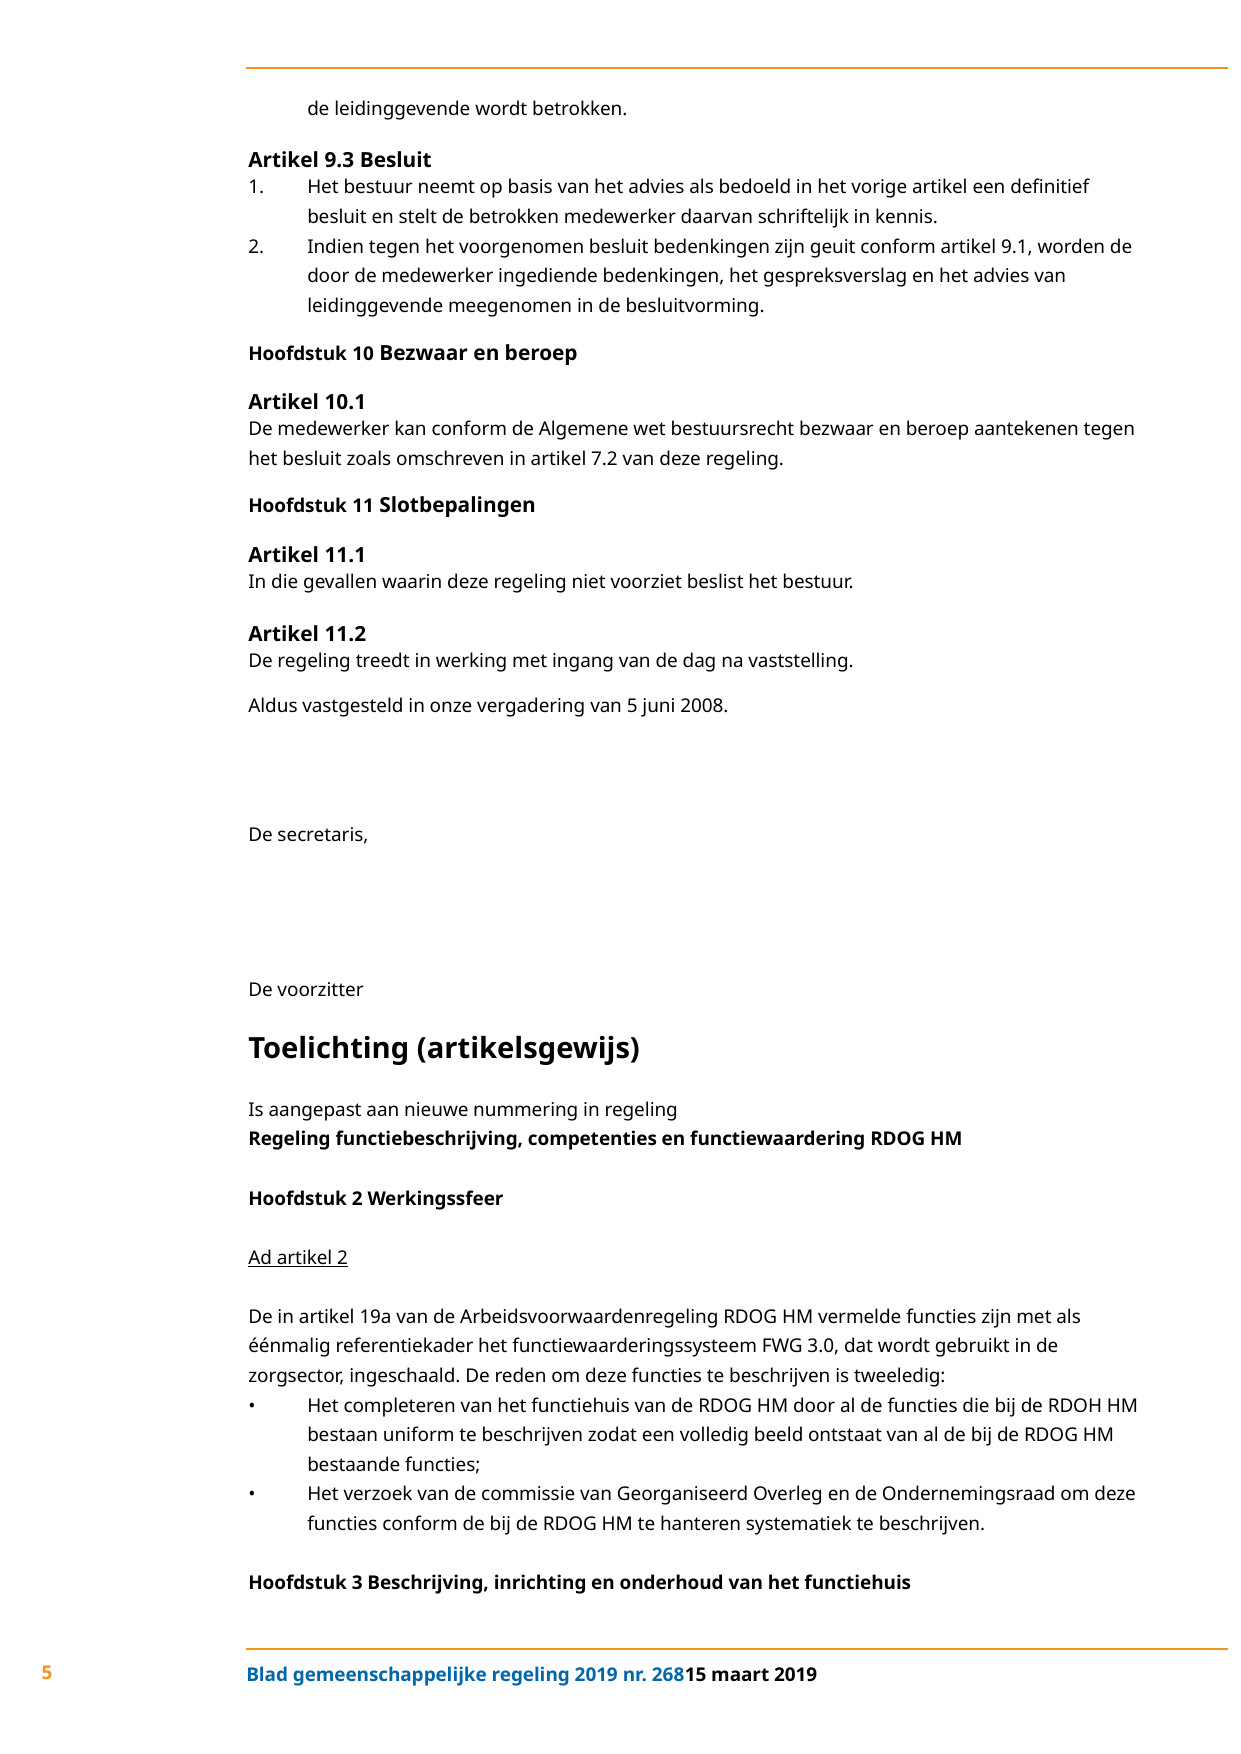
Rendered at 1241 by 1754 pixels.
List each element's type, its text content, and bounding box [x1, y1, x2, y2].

text Regeling functiebeschrijving, competenties en functiewaardering RDOG HM [248, 1126, 1152, 1151]
list Het completeren van het functiehuis van de RDOG HM door al de functies die bij de RDOH HM bestaan uniform te beschrijven zodat een volledig beeld ontstaat van al de bij de RDOG HM bestaande functies; [248, 1392, 1152, 1477]
list de leidinggevende wordt betrokken. [248, 95, 1152, 121]
text Hoofdstuk 11 Slotbepalingen [248, 491, 1152, 519]
text Aldus vastgesteld in onze vergadering van 5 juni 2008. [248, 693, 1152, 718]
text Artikel 10.1 [248, 387, 1152, 415]
picture [41, 47, 231, 172]
text Ad artikel 2 [248, 1244, 1152, 1270]
text In die gevallen waarin deze regeling niet voorziet beslist het bestuur. [248, 568, 1152, 594]
text Is aangepast aan nieuwe nummering in regeling [248, 1096, 1152, 1122]
text Artikel 11.2 [248, 619, 1152, 647]
text Hoofdstuk 2 Werkingssfeer [248, 1185, 1152, 1211]
text De in artikel 19a van de Arbeidsvoorwaardenregeling RDOG HM vermelde functies zijn met als éénmalig referentiekader het functiewaarderingssysteem FWG 3.0, dat wordt gebruikt in de zorgsector, ingeschaald. De reden om deze functies te beschrijven is tweeledig: [248, 1303, 1152, 1388]
text De medewerker kan conform de Algemene wet bestuursrecht bezwaar en beroep aantekenen tegen het besluit zoals omschreven in artikel 7.2 van deze regeling. [248, 415, 1152, 471]
list Het bestuur neemt op basis van het advies als bedoeld in het vorige artikel een definitief besluit en stelt de betrokken medewerker daarvan schriftelijk in kennis. [248, 174, 1152, 229]
text Hoofdstuk 10 Bezwaar en beroep [248, 338, 1152, 366]
text Artikel 11.1 [248, 540, 1152, 568]
text Toelichting (artikelsgewijs) [248, 1027, 1152, 1067]
text Artikel 9.3 Besluit [248, 145, 1152, 174]
text Hoofdstuk 3 Beschrijving, inrichting en onderhoud van het functiehuis [248, 1569, 1152, 1595]
text De regeling treedt in werking met ingang van de dag na vaststelling. [248, 647, 1152, 673]
list Het verzoek van de commissie van Georganiseerd Overleg en de Ondernemingsraad om deze functies conform de bij de RDOG HM te hanteren systematiek te beschrijven. [248, 1481, 1152, 1536]
list Indien tegen het voorgenomen besluit bedenkingen zijn geuit conform artikel 9.1, worden de door de medewerker ingediende bedenkingen, het gespreksverslag en het advies van leidinggevende meegenomen in de besluitvorming. [248, 233, 1152, 318]
text De voorzitter [248, 976, 1152, 1001]
text De secretaris, [248, 821, 1152, 847]
